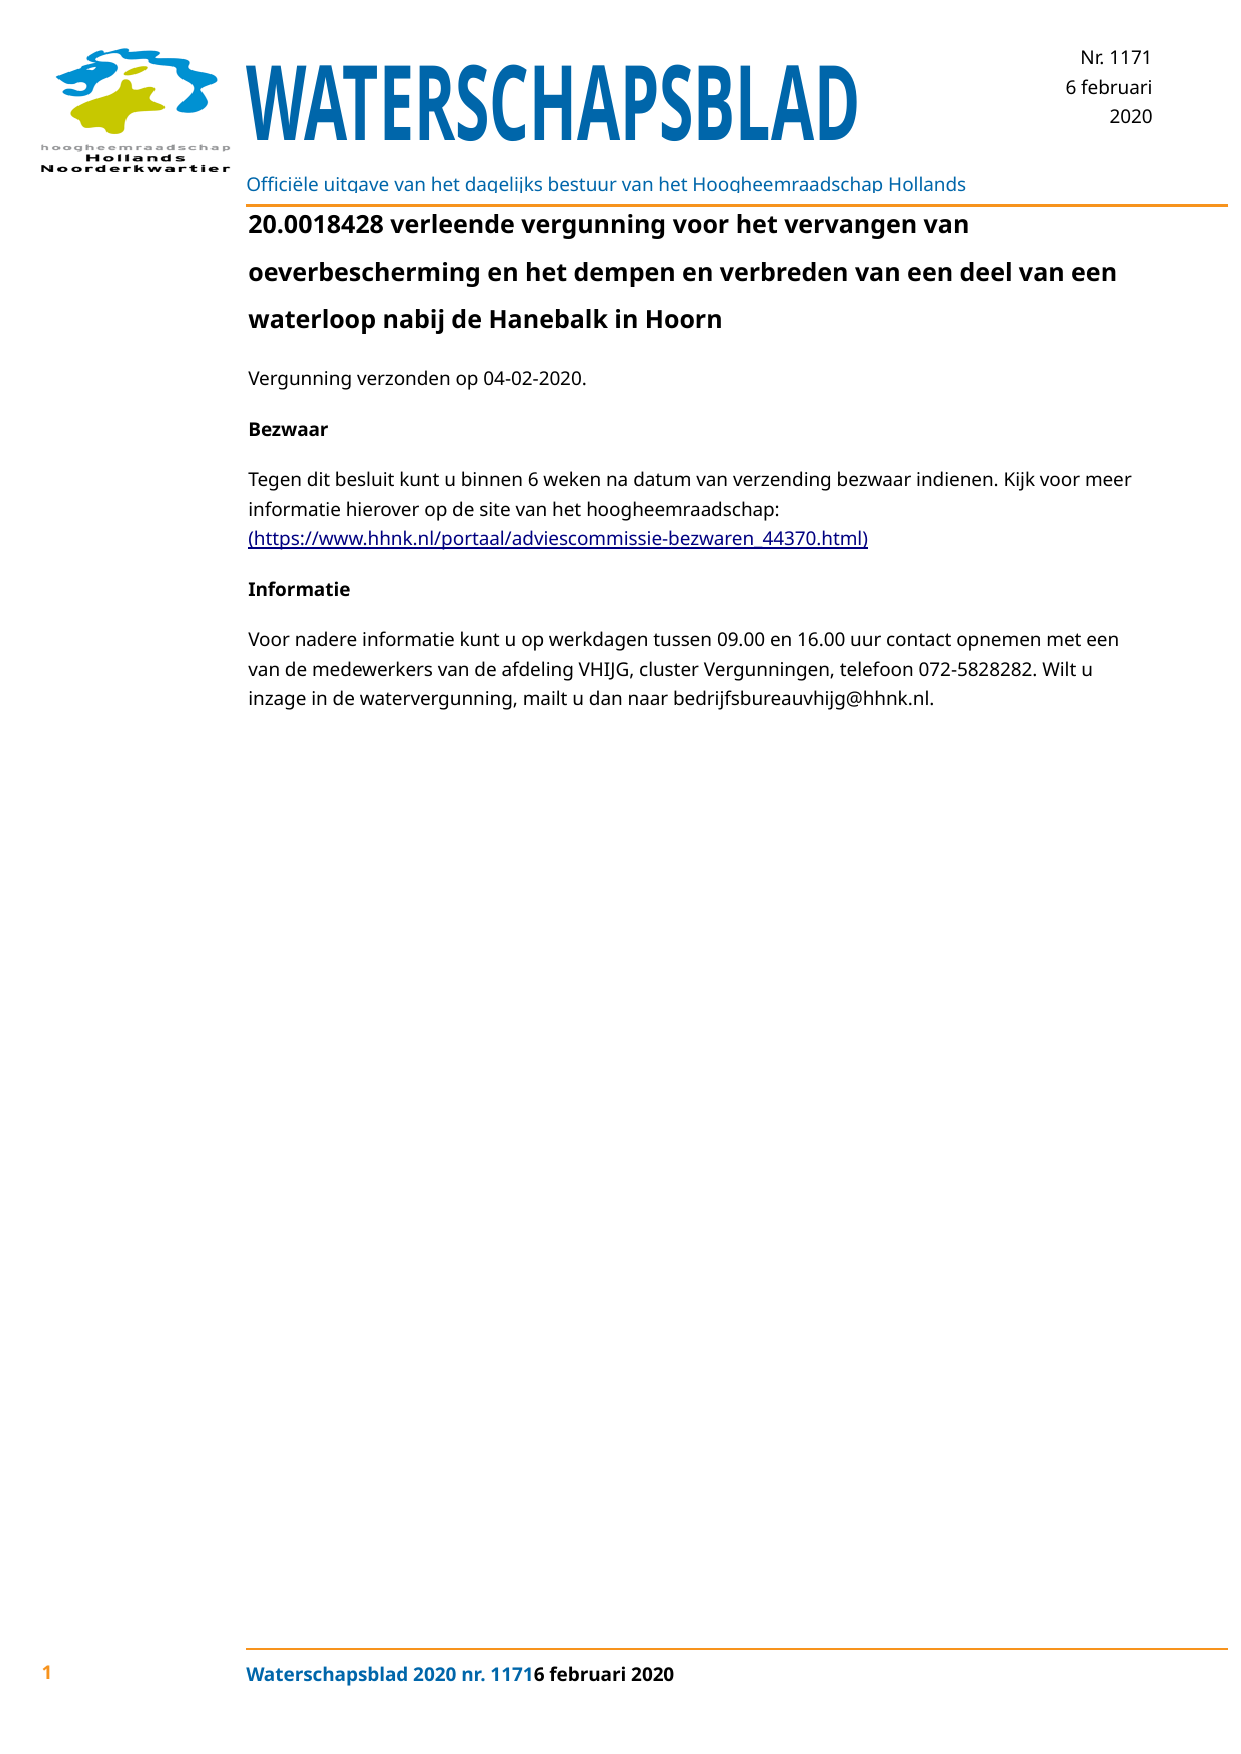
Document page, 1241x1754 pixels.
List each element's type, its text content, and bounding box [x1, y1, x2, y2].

text 20.0018428 verleende vergunning voor het vervangen van oeverbescherming en het dempen en verbreden van een deel van een waterloop nabij de Hanebalk in Hoorn [248, 207, 1152, 336]
text Voor nadere informatie kunt u op werkdagen tussen 09.00 en 16.00 uur contact opnemen met een van de medewerkers van de afdeling VHIJG, cluster Vergunningen, telefoon 072-5828282. Wilt u inzage in de watervergunning, mailt u dan naar bedrijfsbureauvhijg@hhnk.nl. [248, 626, 1152, 711]
text Informatie [248, 576, 1152, 602]
text Vergunning verzonden op 04-02-2020. [248, 366, 1152, 391]
text Tegen dit besluit kunt u binnen 6 weken na datum van verzending bezwaar indienen. Kijk voor meer informatie hierover op de site van het hoogheemraadschap: (https://www.hhnk.nl/portaal/adviescommissie-bezwaren_44370.html) [248, 466, 1152, 551]
picture [41, 47, 231, 172]
text Bezwaar [248, 416, 1152, 442]
